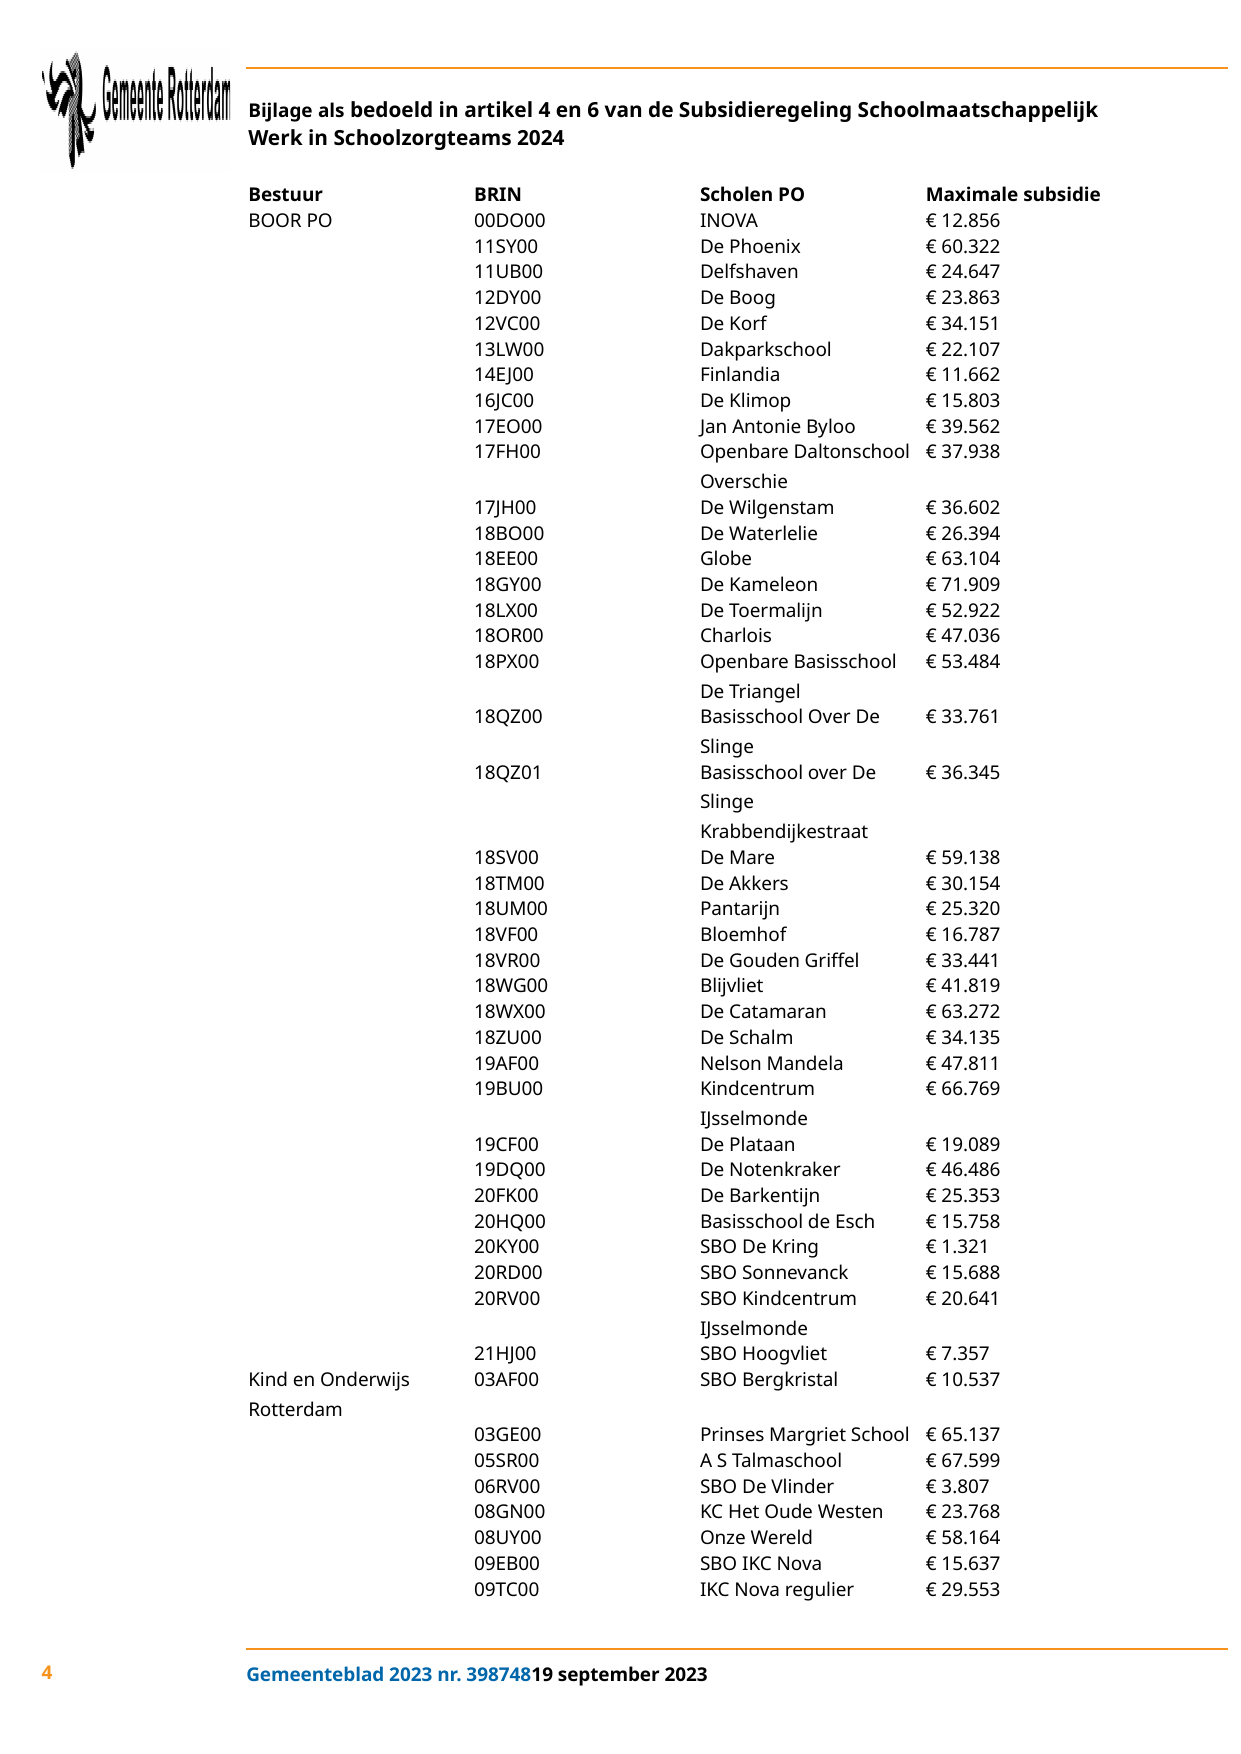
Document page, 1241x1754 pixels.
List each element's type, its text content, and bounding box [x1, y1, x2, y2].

table_cell IKC Nova regulier [700, 1576, 926, 1602]
table_cell Nelson Mandela [700, 1050, 926, 1076]
table_cell 14EJ00 [474, 362, 700, 387]
table_cell 06RV00 [474, 1473, 700, 1499]
table_cell A S Talmaschool [700, 1447, 926, 1473]
table_cell Basisschool Over De Slinge [700, 704, 926, 759]
table_cell [248, 844, 474, 870]
table_cell 03AF00 [474, 1366, 700, 1422]
table_cell De Boog [700, 284, 926, 310]
table_cell 18OR00 [474, 623, 700, 648]
table_cell 18WX00 [474, 998, 700, 1024]
table_cell De Schalm [700, 1024, 926, 1050]
table_cell € 52.922 [926, 597, 1152, 623]
table_cell Basisschool over De Slinge Krabbendijkestraat [700, 759, 926, 844]
table_cell € 20.641 [926, 1285, 1152, 1341]
table_cell 08GN00 [474, 1499, 700, 1524]
table_cell [248, 623, 474, 648]
table_cell € 65.137 [926, 1422, 1152, 1447]
table_cell SBO Sonnevanck [700, 1260, 926, 1285]
table_cell 08UY00 [474, 1525, 700, 1550]
table_cell € 47.811 [926, 1050, 1152, 1076]
table_cell De Notenkraker [700, 1157, 926, 1182]
table_cell 18QZ00 [474, 704, 700, 759]
table_cell 20HQ00 [474, 1208, 700, 1234]
table_cell Finlandia [700, 362, 926, 387]
table_cell Kindcentrum IJsselmonde [700, 1076, 926, 1131]
table_cell 17JH00 [474, 494, 700, 520]
table_cell Dakparkschool [700, 336, 926, 362]
table_cell [248, 336, 474, 362]
table_cell € 63.272 [926, 998, 1152, 1024]
table_cell SBO Bergkristal [700, 1366, 926, 1422]
table_cell € 15.688 [926, 1260, 1152, 1285]
table_cell € 47.036 [926, 623, 1152, 648]
table_cell [248, 284, 474, 310]
table_cell € 33.441 [926, 947, 1152, 973]
table_cell 19CF00 [474, 1131, 700, 1157]
table_cell 16JC00 [474, 387, 700, 413]
table_cell € 16.787 [926, 921, 1152, 947]
table_cell € 36.345 [926, 759, 1152, 844]
table_cell € 58.164 [926, 1525, 1152, 1550]
table_cell [248, 1131, 474, 1157]
table_cell € 53.484 [926, 649, 1152, 704]
table_cell 12DY00 [474, 284, 700, 310]
table_cell [248, 413, 474, 439]
table_cell € 39.562 [926, 413, 1152, 439]
table_cell De Plataan [700, 1131, 926, 1157]
table_cell Kind en Onderwijs Rotterdam [248, 1366, 474, 1422]
table_cell [248, 387, 474, 413]
table_cell Prinses Margriet School [700, 1422, 926, 1447]
table_cell € 34.135 [926, 1024, 1152, 1050]
table_cell 20RD00 [474, 1260, 700, 1285]
table_cell De Phoenix [700, 233, 926, 259]
table_cell 21HJ00 [474, 1341, 700, 1366]
table_header Maximale subsidie [926, 181, 1152, 207]
table_cell Pantarijn [700, 895, 926, 921]
table_cell [248, 1182, 474, 1208]
table_cell [248, 439, 474, 494]
table_cell [248, 1208, 474, 1234]
table_cell 00DO00 [474, 207, 700, 233]
table_cell € 15.803 [926, 387, 1152, 413]
table_cell [248, 1576, 474, 1602]
table_cell [248, 895, 474, 921]
table_cell [248, 1157, 474, 1182]
table_cell € 15.758 [926, 1208, 1152, 1234]
table_cell De Wilgenstam [700, 494, 926, 520]
table_cell 18SV00 [474, 844, 700, 870]
table_cell SBO Hoogvliet [700, 1341, 926, 1366]
table_cell [248, 921, 474, 947]
table_cell De Catamaran [700, 998, 926, 1024]
table_cell [248, 520, 474, 546]
table_cell 18EE00 [474, 546, 700, 571]
table_cell [248, 759, 474, 844]
table_cell [248, 1550, 474, 1576]
table_cell € 46.486 [926, 1157, 1152, 1182]
table_cell 18GY00 [474, 571, 700, 597]
table_cell 18WG00 [474, 973, 700, 998]
table_cell SBO Kindcentrum IJsselmonde [700, 1285, 926, 1341]
table_cell 18TM00 [474, 870, 700, 895]
table_cell Openbare Basisschool De Triangel [700, 649, 926, 704]
table_cell € 37.938 [926, 439, 1152, 494]
table_cell € 25.353 [926, 1182, 1152, 1208]
table_cell € 23.768 [926, 1499, 1152, 1524]
table_cell De Korf [700, 310, 926, 336]
table_cell [248, 1024, 474, 1050]
table_cell [248, 1422, 474, 1447]
table_cell De Toermalijn [700, 597, 926, 623]
table_cell Basisschool de Esch [700, 1208, 926, 1234]
table_header Bestuur [248, 181, 474, 207]
table_cell € 34.151 [926, 310, 1152, 336]
table_cell [248, 1473, 474, 1499]
table_cell De Gouden Griffel [700, 947, 926, 973]
table_cell 05SR00 [474, 1447, 700, 1473]
table_cell [248, 1076, 474, 1131]
table_cell Jan Antonie Byloo [700, 413, 926, 439]
table_cell De Klimop [700, 387, 926, 413]
text Bijlage als bedoeld in artikel 4 en 6 van de Subsidieregeling Schoolmaatschappelijk Werk in Schoolzorgteams 2024 [248, 95, 1152, 152]
table_cell 20RV00 [474, 1285, 700, 1341]
table_cell [248, 1525, 474, 1550]
table_cell [248, 259, 474, 284]
table_cell 18LX00 [474, 597, 700, 623]
table_cell € 15.637 [926, 1550, 1152, 1576]
table_cell [248, 233, 474, 259]
table_cell De Barkentijn [700, 1182, 926, 1208]
table_cell [248, 998, 474, 1024]
table_cell De Waterlelie [700, 520, 926, 546]
table_cell [248, 546, 474, 571]
table_cell [248, 1260, 474, 1285]
table_cell 03GE00 [474, 1422, 700, 1447]
table_cell 17FH00 [474, 439, 700, 494]
table_cell € 12.856 [926, 207, 1152, 233]
table_cell [248, 1285, 474, 1341]
table_cell Openbare Daltonschool Overschie [700, 439, 926, 494]
table_cell € 41.819 [926, 973, 1152, 998]
table_cell SBO IKC Nova [700, 1550, 926, 1576]
table_cell € 29.553 [926, 1576, 1152, 1602]
table_cell € 19.089 [926, 1131, 1152, 1157]
table_cell € 71.909 [926, 571, 1152, 597]
table_cell Onze Wereld [700, 1525, 926, 1550]
table_cell € 60.322 [926, 233, 1152, 259]
table_cell € 1.321 [926, 1234, 1152, 1259]
table_cell € 11.662 [926, 362, 1152, 387]
table_cell € 25.320 [926, 895, 1152, 921]
table_cell € 24.647 [926, 259, 1152, 284]
table_cell [248, 870, 474, 895]
table_cell 09EB00 [474, 1550, 700, 1576]
table_cell 18PX00 [474, 649, 700, 704]
table_cell 09TC00 [474, 1576, 700, 1602]
table_cell [248, 1499, 474, 1524]
table_header BRIN [474, 181, 700, 207]
table_cell € 7.357 [926, 1341, 1152, 1366]
table_cell [248, 1447, 474, 1473]
table_cell 20FK00 [474, 1182, 700, 1208]
table_header Scholen PO [700, 181, 926, 207]
table_cell SBO De Kring [700, 1234, 926, 1259]
table_cell 12VC00 [474, 310, 700, 336]
table_cell INOVA [700, 207, 926, 233]
table_cell € 10.537 [926, 1366, 1152, 1422]
table_cell [248, 947, 474, 973]
table_cell [248, 973, 474, 998]
table_cell [248, 649, 474, 704]
table_cell De Mare [700, 844, 926, 870]
table_cell [248, 571, 474, 597]
table_cell 13LW00 [474, 336, 700, 362]
table_cell De Akkers [700, 870, 926, 895]
table_cell € 67.599 [926, 1447, 1152, 1473]
table_cell Charlois [700, 623, 926, 648]
table_cell 11UB00 [474, 259, 700, 284]
table_cell 18ZU00 [474, 1024, 700, 1050]
table_cell [248, 494, 474, 520]
table_cell [248, 362, 474, 387]
table_cell 18QZ01 [474, 759, 700, 844]
table_cell [248, 1341, 474, 1366]
table_cell € 30.154 [926, 870, 1152, 895]
table_cell € 33.761 [926, 704, 1152, 759]
picture [41, 47, 231, 172]
table_cell € 26.394 [926, 520, 1152, 546]
table_cell Bloemhof [700, 921, 926, 947]
table_cell 18BO00 [474, 520, 700, 546]
table_cell Globe [700, 546, 926, 571]
table_cell [248, 1234, 474, 1259]
table_cell € 36.602 [926, 494, 1152, 520]
table_cell € 59.138 [926, 844, 1152, 870]
table_cell € 3.807 [926, 1473, 1152, 1499]
table_cell 19DQ00 [474, 1157, 700, 1182]
table_cell [248, 597, 474, 623]
table_cell € 63.104 [926, 546, 1152, 571]
table_cell 19BU00 [474, 1076, 700, 1131]
table_cell 17EO00 [474, 413, 700, 439]
table_cell € 66.769 [926, 1076, 1152, 1131]
table_cell SBO De Vlinder [700, 1473, 926, 1499]
table_cell De Kameleon [700, 571, 926, 597]
table_cell 11SY00 [474, 233, 700, 259]
table_cell [248, 704, 474, 759]
table_cell [248, 1050, 474, 1076]
table_cell KC Het Oude Westen [700, 1499, 926, 1524]
table_cell € 23.863 [926, 284, 1152, 310]
table_cell 18UM00 [474, 895, 700, 921]
table_cell 18VF00 [474, 921, 700, 947]
table_cell 18VR00 [474, 947, 700, 973]
table_cell 20KY00 [474, 1234, 700, 1259]
table_cell Delfshaven [700, 259, 926, 284]
table_cell BOOR PO [248, 207, 474, 233]
table_cell Blijvliet [700, 973, 926, 998]
table_cell € 22.107 [926, 336, 1152, 362]
table_cell 19AF00 [474, 1050, 700, 1076]
table_cell [248, 310, 474, 336]
